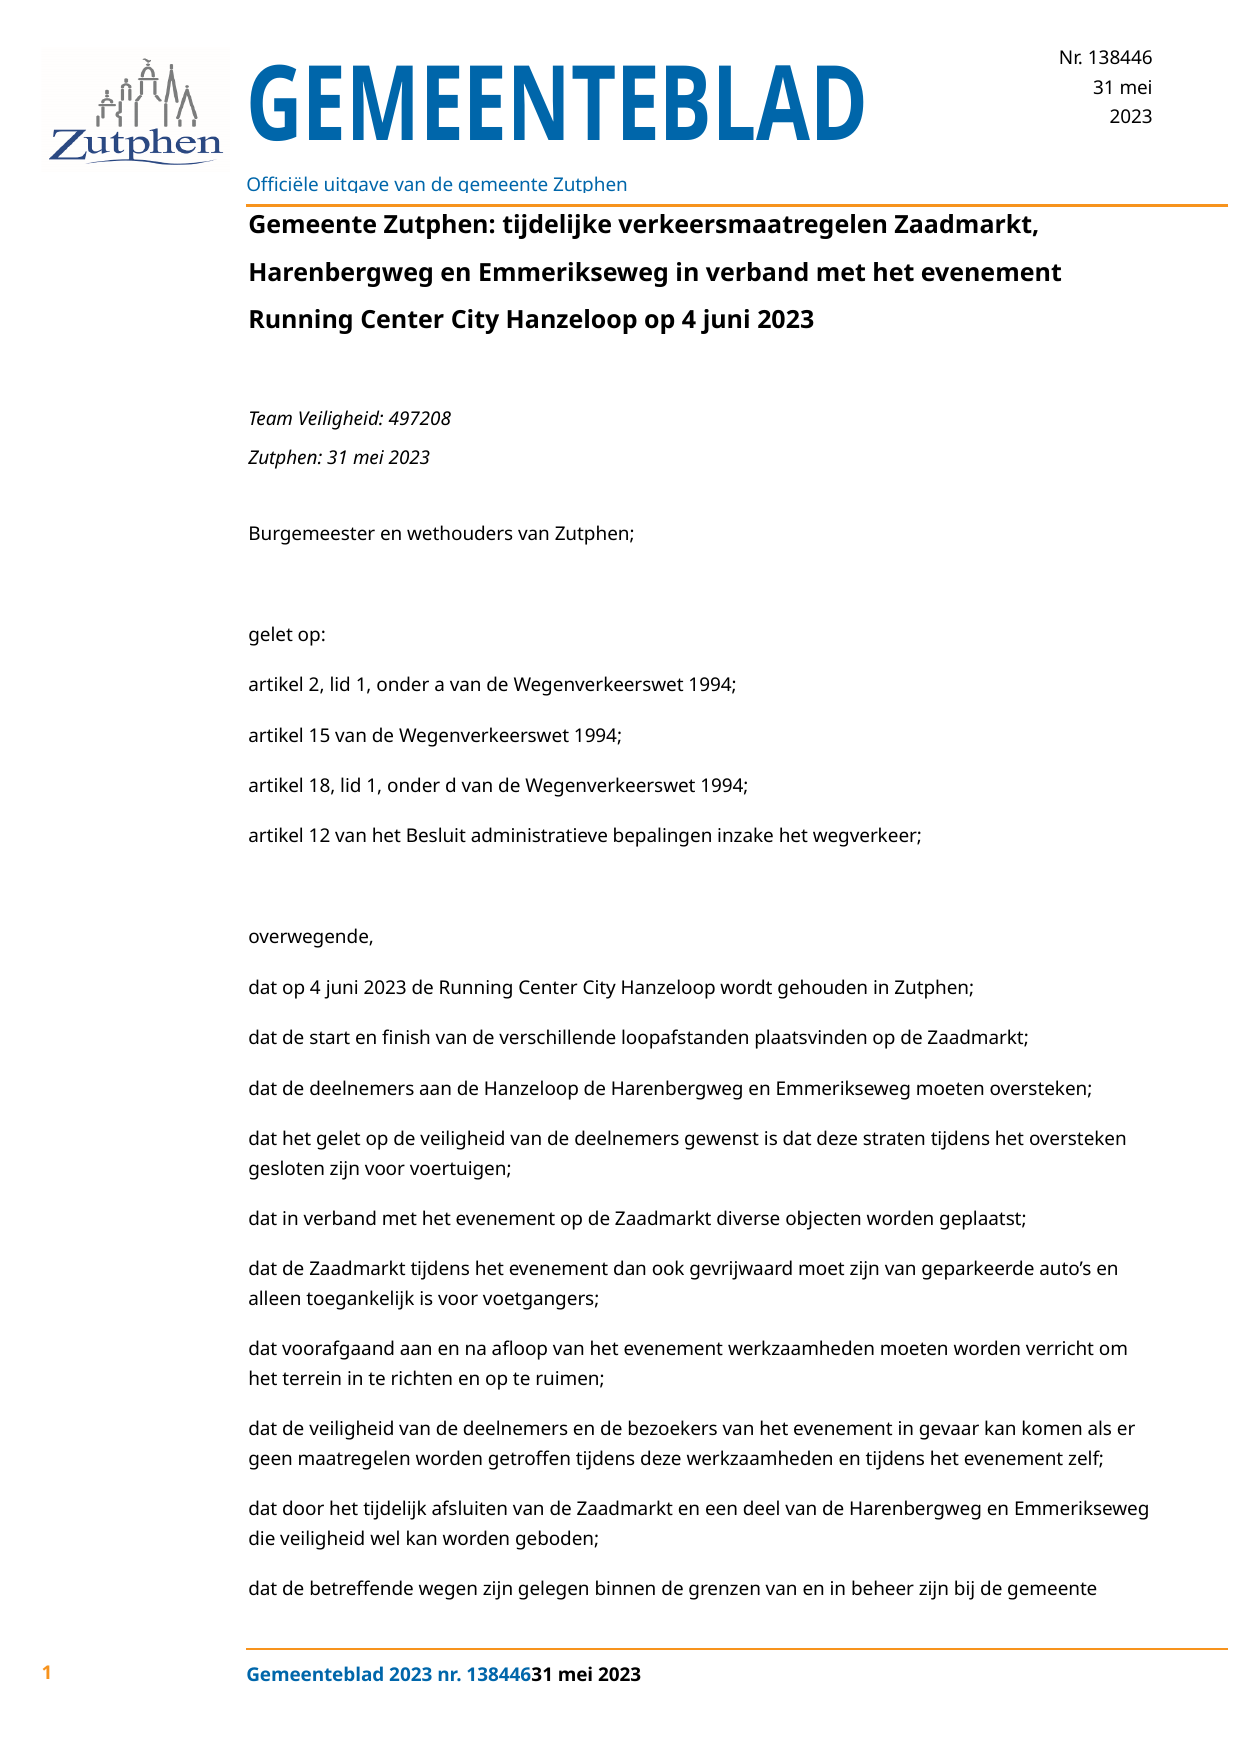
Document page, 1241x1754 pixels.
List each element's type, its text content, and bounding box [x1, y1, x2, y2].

text dat voorafgaand aan en na afloop van het evenement werkzaamheden moeten worden verricht om het terrein in te richten en op te ruimen; [248, 1336, 1152, 1391]
text Gemeente Zutphen: tijdelijke verkeersmaatregelen Zaadmarkt, Harenbergweg en Emmerikseweg in verband met het evenement Running Center City Hanzeloop op 4 juni 2023 [248, 207, 1152, 336]
text dat het gelet op de veiligheid van de deelnemers gewenst is dat deze straten tijdens het oversteken gesloten zijn voor voertuigen; [248, 1125, 1152, 1181]
text Burgemeester en wethouders van Zutphen; [248, 520, 1152, 546]
text Team Veiligheid: 497208 [248, 405, 1152, 431]
text gelet op: [248, 621, 1152, 647]
text dat de deelnemers aan de Hanzeloop de Harenbergweg en Emmerikseweg moeten oversteken; [248, 1075, 1152, 1101]
text dat op 4 juni 2023 de Running Center City Hanzeloop wordt gehouden in Zutphen; [248, 974, 1152, 1000]
text Zutphen: 31 mei 2023 [248, 444, 1152, 470]
text dat door het tijdelijk afsluiten van de Zaadmarkt en een deel van de Harenbergweg en Emmerikseweg die veiligheid wel kan worden geboden; [248, 1496, 1152, 1551]
text dat in verband met het evenement op de Zaadmarkt diverse objecten worden geplaatst; [248, 1205, 1152, 1231]
text dat de betreffende wegen zijn gelegen binnen de grenzen van en in beheer zijn bij de gemeente [248, 1576, 1152, 1601]
text dat de Zaadmarkt tijdens het evenement dan ook gevrijwaard moet zijn van geparkeerde auto’s en alleen toegankelijk is voor voetgangers; [248, 1256, 1152, 1311]
text artikel 2, lid 1, onder a van de Wegenverkeerswet 1994; [248, 671, 1152, 697]
text artikel 15 van de Wegenverkeerswet 1994; [248, 722, 1152, 748]
text dat de start en finish van de verschillende loopafstanden plaatsvinden op de Zaadmarkt; [248, 1024, 1152, 1050]
text overwegende, [248, 923, 1152, 949]
picture [41, 47, 231, 172]
text artikel 12 van het Besluit administratieve bepalingen inzake het wegverkeer; [248, 823, 1152, 848]
text dat de veiligheid van de deelnemers en de bezoekers van het evenement in gevaar kan komen als er geen maatregelen worden getroffen tijdens deze werkzaamheden en tijdens het evenement zelf; [248, 1416, 1152, 1471]
text artikel 18, lid 1, onder d van de Wegenverkeerswet 1994; [248, 772, 1152, 798]
